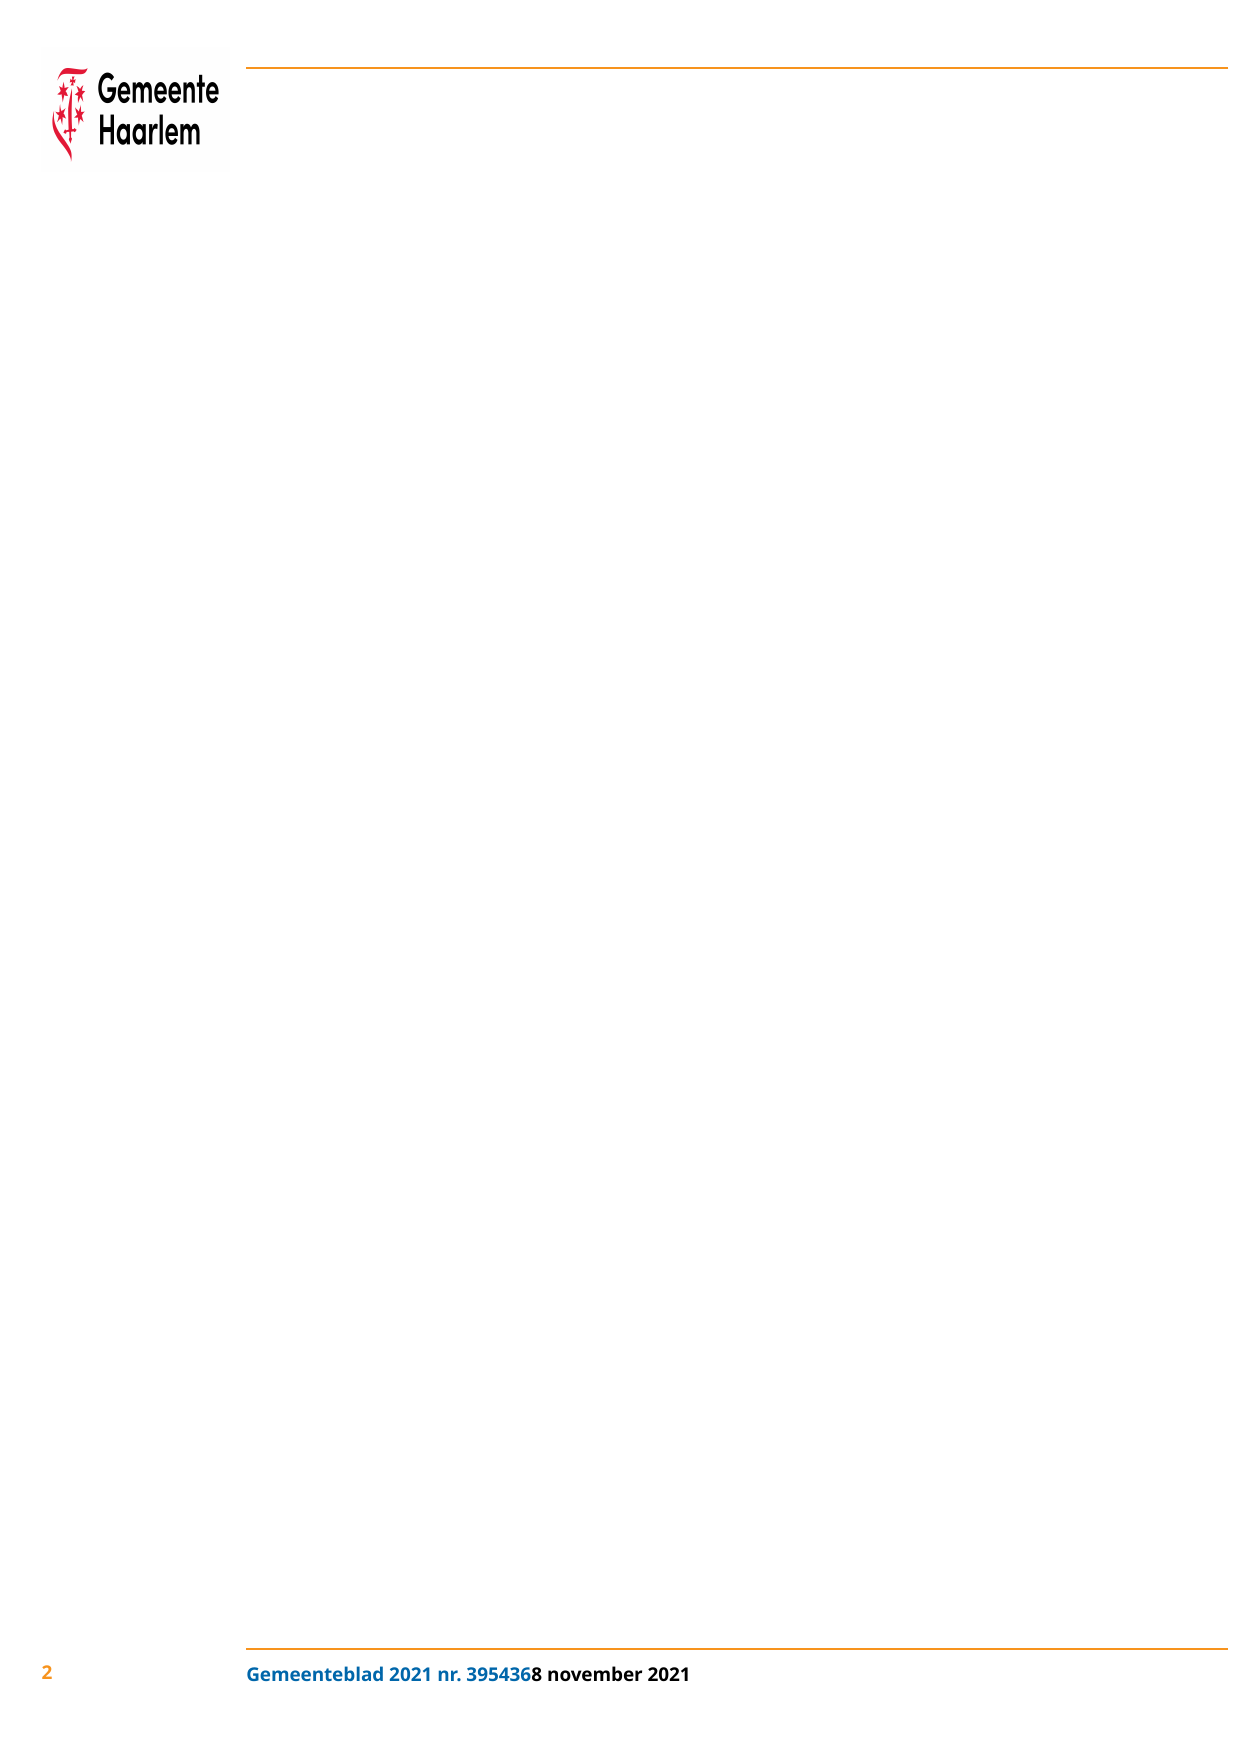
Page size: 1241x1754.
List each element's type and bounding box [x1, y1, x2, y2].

picture [41, 47, 231, 172]
